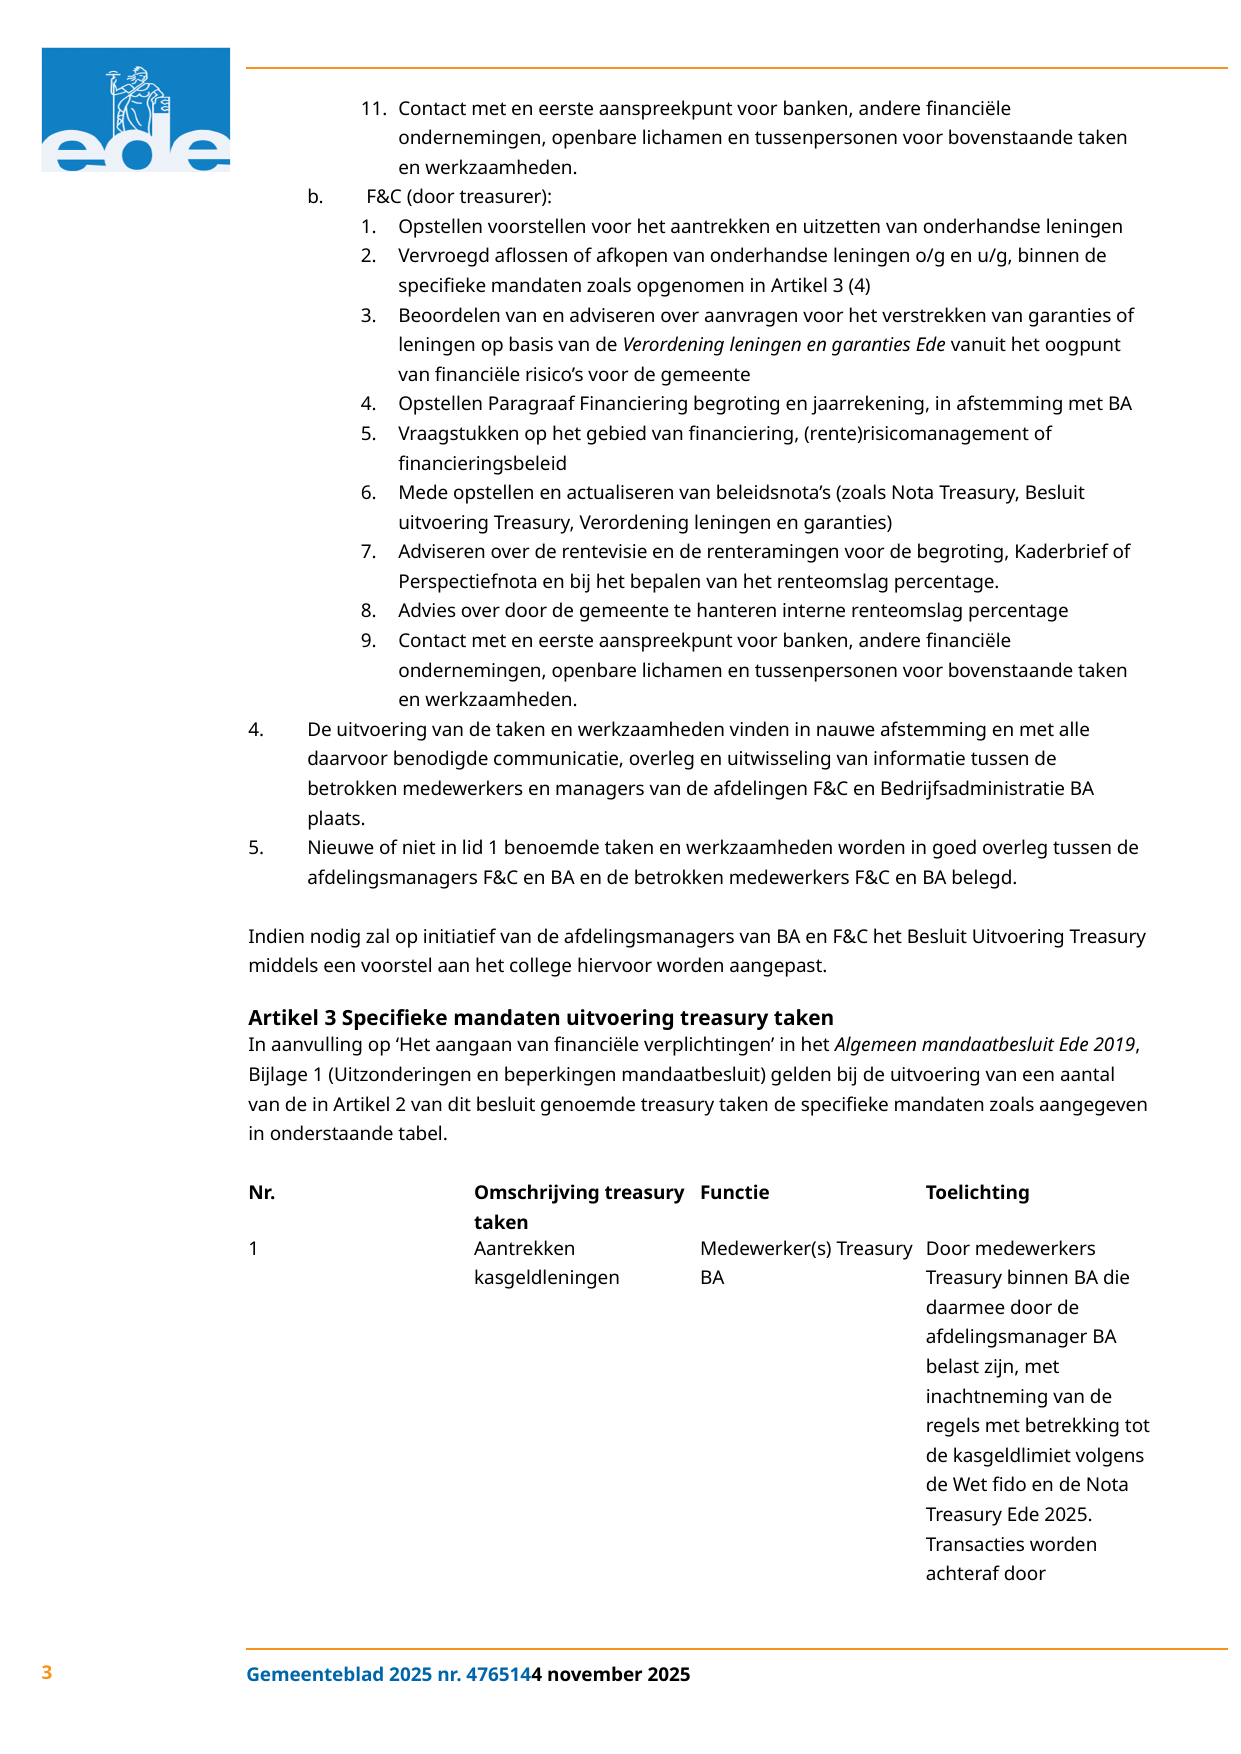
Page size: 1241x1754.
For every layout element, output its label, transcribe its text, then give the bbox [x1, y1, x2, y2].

text Indien nodig zal op initiatief van de afdelingsmanagers van BA en F&C het Besluit Uitvoering Treasury middels een voorstel aan het college hiervoor worden aangepast. [248, 923, 1152, 978]
list Vervroegd aflossen of afkopen van onderhandse leningen o/g en u/g, binnen de specifieke mandaten zoals opgenomen in Artikel 3 (4) [361, 243, 1152, 298]
list Contact met en eerste aanspreekpunt voor banken, andere financiële ondernemingen, openbare lichamen en tussenpersonen voor bovenstaande taken en werkzaamheden. [361, 95, 1152, 180]
list Opstellen Paragraaf Financiering begroting en jaarrekening, in afstemming met BA [361, 391, 1152, 416]
table_header Omschrijving treasury taken [474, 1180, 700, 1235]
list Adviseren over de rentevisie en de renteramingen voor de begroting, Kaderbrief of Perspectiefnota en bij het bepalen van het renteomslag percentage. [361, 538, 1152, 594]
table_cell Medewerker(s) Treasury BA [700, 1235, 926, 1586]
list Vraagstukken op het gebied van financiering, (rente)risicomanagement of financieringsbeleid [361, 420, 1152, 476]
list Nieuwe of niet in lid 1 benoemde taken en werkzaamheden worden in goed overleg tussen de afdelingsmanagers F&C en BA en de betrokken medewerkers F&C en BA belegd. [248, 834, 1152, 890]
table_header Nr. [248, 1180, 474, 1235]
table_cell 1 [248, 1235, 474, 1586]
text In aanvulling op ‘Het aangaan van financiële verplichtingen’ in het Algemeen mandaatbesluit Ede 2019, Bijlage 1 (Uitzonderingen en beperkingen mandaatbesluit) gelden bij de uitvoering van een aantal van de in Artikel 2 van dit besluit genoemde treasury taken de specifieke mandaten zoals aangegeven in onderstaande tabel. [248, 1032, 1152, 1146]
list Advies over door de gemeente te hanteren interne renteomslag percentage [361, 598, 1152, 623]
list Opstellen voorstellen voor het aantrekken en uitzetten van onderhandse leningen [361, 213, 1152, 239]
table_cell Door medewerkers Treasury binnen BA die daarmee door de afdelingsmanager BA belast zijn, met inachtneming van de regels met betrekking tot de kasgeldlimiet volgens de Wet fido en de Nota Treasury Ede 2025. Transacties worden achteraf door [926, 1235, 1152, 1586]
text Artikel 3 Specifieke mandaten uitvoering treasury taken [248, 1003, 1152, 1032]
list Beoordelen van en adviseren over aanvragen voor het verstrekken van garanties of leningen op basis van de Verordening leningen en garanties Ede vanuit het oogpunt van financiële risico’s voor de gemeente [361, 302, 1152, 387]
list De uitvoering van de taken en werkzaamheden vinden in nauwe afstemming en met alle daarvoor benodigde communicatie, overleg en uitwisseling van informatie tussen de betrokken medewerkers en managers van de afdelingen F&C en Bedrijfsadministratie BA plaats. [248, 716, 1152, 831]
list Contact met en eerste aanspreekpunt voor banken, andere financiële ondernemingen, openbare lichamen en tussenpersonen voor bovenstaande taken en werkzaamheden. [361, 627, 1152, 712]
table_header Functie [700, 1180, 926, 1235]
table_cell Aantrekken kasgeldleningen [474, 1235, 700, 1586]
list F&C (door treasurer): [307, 183, 1152, 209]
table_header Toelichting [926, 1180, 1152, 1235]
picture [41, 47, 231, 172]
list Mede opstellen en actualiseren van beleidsnota’s (zoals Nota Treasury, Besluit uitvoering Treasury, Verordening leningen en garanties) [361, 479, 1152, 535]
